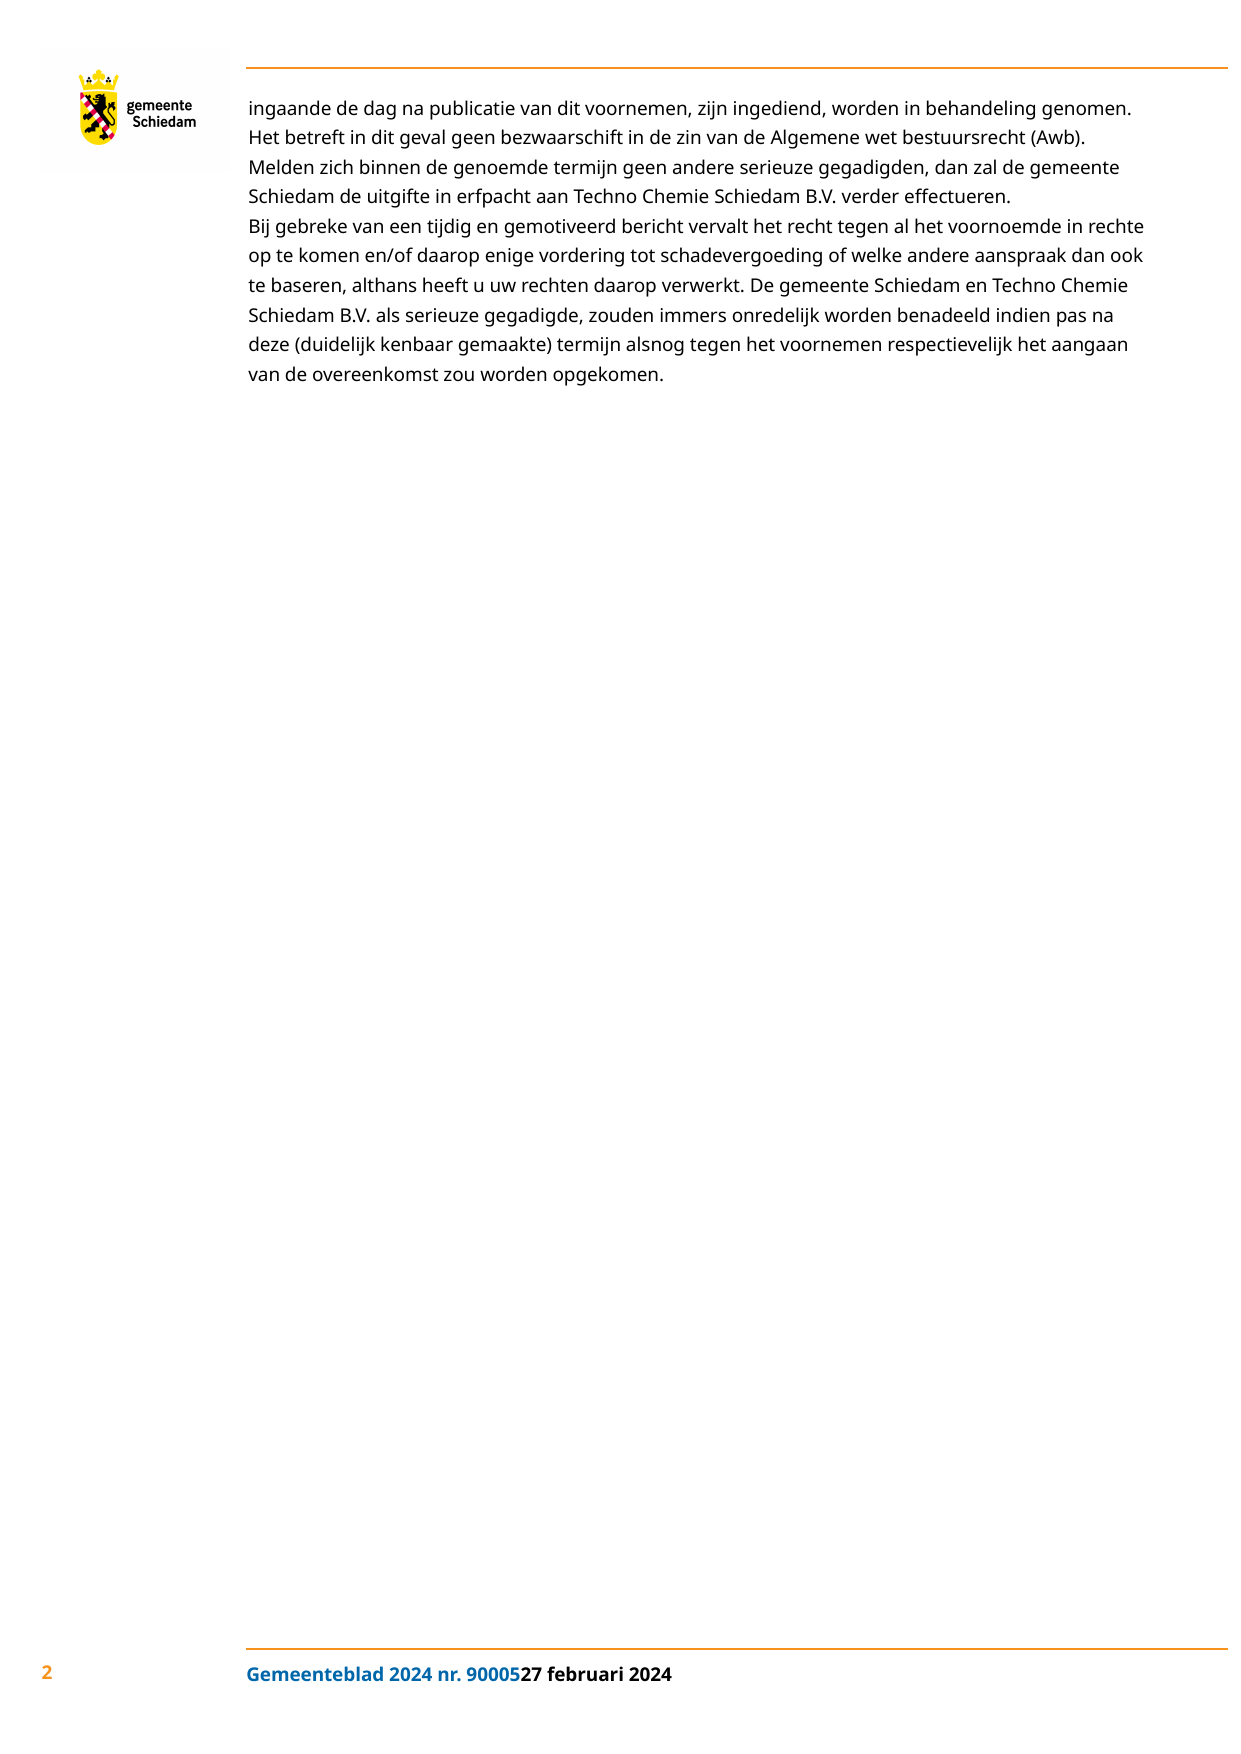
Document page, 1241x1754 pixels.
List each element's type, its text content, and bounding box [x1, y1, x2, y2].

text ingaande de dag na publicatie van dit voornemen, zijn ingediend, worden in behandeling genomen. Het betreft in dit geval geen bezwaarschift in de zin van de Algemene wet bestuursrecht (Awb). Melden zich binnen de genoemde termijn geen andere serieuze gegadigden, dan zal de gemeente Schiedam de uitgifte in erfpacht aan Techno Chemie Schiedam B.V. verder effectueren. [248, 95, 1152, 209]
picture [41, 47, 231, 172]
text Bij gebreke van een tijdig en gemotiveerd bericht vervalt het recht tegen al het voornoemde in rechte op te komen en/of daarop enige vordering tot schadevergoeding of welke andere aanspraak dan ook te baseren, althans heeft u uw rechten daarop verwerkt. De gemeente Schiedam en Techno Chemie Schiedam B.V. als serieuze gegadigde, zouden immers onredelijk worden benadeeld indien pas na deze (duidelijk kenbaar gemaakte) termijn alsnog tegen het voornemen respectievelijk het aangaan van de overeenkomst zou worden opgekomen. [248, 213, 1152, 387]
